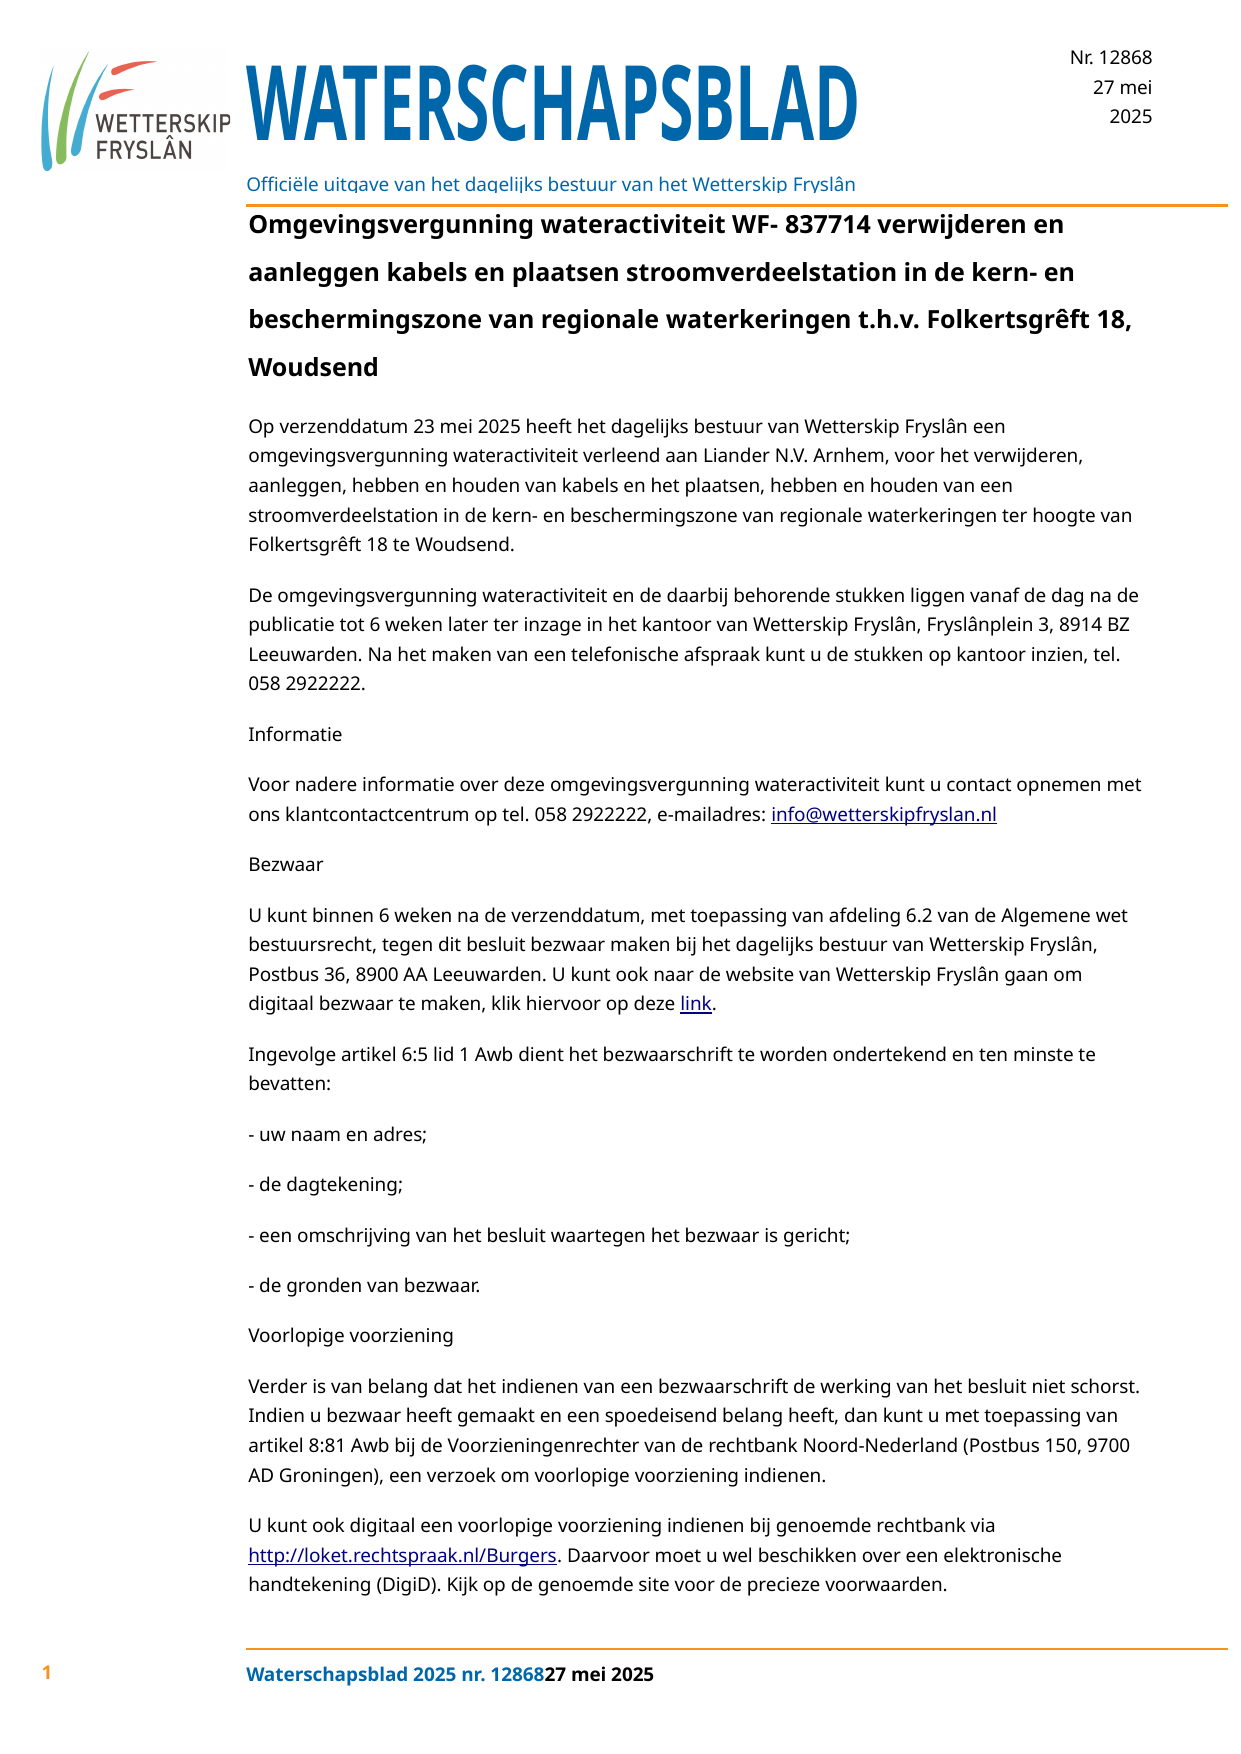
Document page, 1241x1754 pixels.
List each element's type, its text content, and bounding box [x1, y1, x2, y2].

text Voor nadere informatie over deze omgevingsvergunning wateractiviteit kunt u contact opnemen met ons klantcontactcentrum op tel. 058 2922222, e-mailadres: info@wetterskipfryslan.nl [248, 771, 1152, 827]
text Omgevingsvergunning wateractiviteit WF- 837714 verwijderen en aanleggen kabels en plaatsen stroomverdeelstation in de kern- en beschermingszone van regionale waterkeringen t.h.v. Folkertsgrêft 18, Woudsend [248, 207, 1152, 384]
text Verder is van belang dat het indienen van een bezwaarschrift de werking van het besluit niet schorst. Indien u bezwaar heeft gemaakt en een spoedeisend belang heeft, dan kunt u met toepassing van artikel 8:81 Awb bij de Voorzieningenrechter van de rechtbank Noord-Nederland (Postbus 150, 9700 AD Groningen), een verzoek om voorlopige voorziening indienen. [248, 1373, 1152, 1488]
text De omgevingsvergunning wateractiviteit en de daarbij behorende stukken liggen vanaf de dag na de publicatie tot 6 weken later ter inzage in het kantoor van Wetterskip Fryslân, Fryslânplein 3, 8914 BZ Leeuwarden. Na het maken van een telefonische afspraak kunt u de stukken op kantoor inzien, tel. 058 2922222. [248, 582, 1152, 696]
text Bezwaar [248, 851, 1152, 877]
picture [41, 47, 231, 172]
text - een omschrijving van het besluit waartegen het bezwaar is gericht; [248, 1222, 1152, 1248]
text Informatie [248, 721, 1152, 747]
text - uw naam en adres; [248, 1121, 1152, 1147]
text - de gronden van bezwaar. [248, 1272, 1152, 1298]
text Op verzenddatum 23 mei 2025 heeft het dagelijks bestuur van Wetterskip Fryslân een omgevingsvergunning wateractiviteit verleend aan Liander N.V. Arnhem, voor het verwijderen, aanleggen, hebben en houden van kabels en het plaatsen, hebben en houden van een stroomverdeelstation in de kern- en beschermingszone van regionale waterkeringen ter hoogte van Folkertsgrêft 18 te Woudsend. [248, 413, 1152, 557]
text U kunt ook digitaal een voorlopige voorziening indienen bij genoemde rechtbank via http://loket.rechtspraak.nl/Burgers. Daarvoor moet u wel beschikken over een elektronische handtekening (DigiD). Kijk op de genoemde site voor de precieze voorwaarden. [248, 1512, 1152, 1597]
text Ingevolge artikel 6:5 lid 1 Awb dient het bezwaarschrift te worden ondertekend en ten minste te bevatten: [248, 1041, 1152, 1096]
text Voorlopige voorziening [248, 1323, 1152, 1348]
text - de dagtekening; [248, 1171, 1152, 1197]
text U kunt binnen 6 weken na de verzenddatum, met toepassing van afdeling 6.2 van de Algemene wet bestuursrecht, tegen dit besluit bezwaar maken bij het dagelijks bestuur van Wetterskip Fryslân, Postbus 36, 8900 AA Leeuwarden. U kunt ook naar de website van Wetterskip Fryslân gaan om digitaal bezwaar te maken, klik hiervoor op deze link. [248, 902, 1152, 1016]
